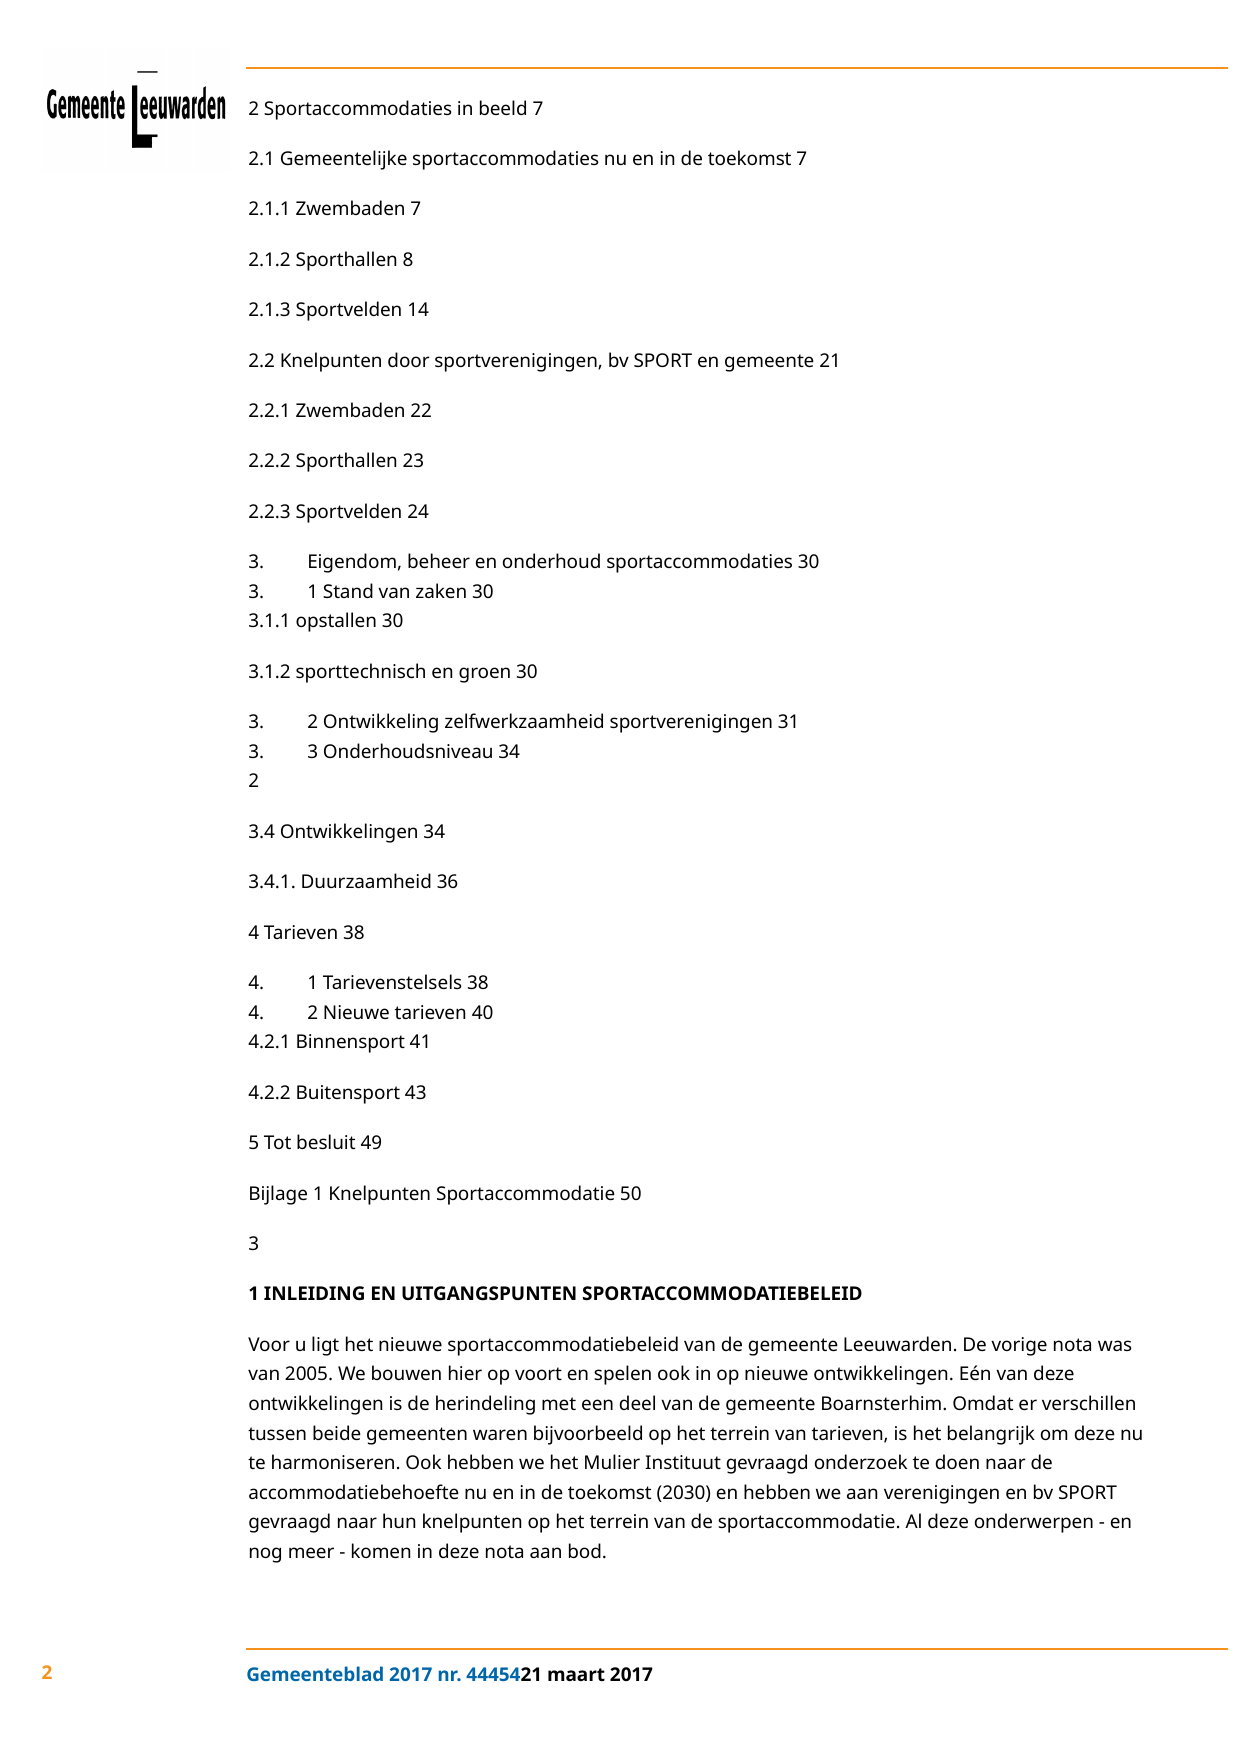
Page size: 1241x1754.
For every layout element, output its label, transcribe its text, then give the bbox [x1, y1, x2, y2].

list Eigendom, beheer en onderhoud sportaccommodaties 30 [248, 548, 1152, 574]
text 5 Tot besluit 49 [248, 1129, 1152, 1155]
text 4.2.2 Buitensport 43 [248, 1079, 1152, 1105]
list 1 Stand van zaken 30 [248, 578, 1152, 604]
text 3.4 Ontwikkelingen 34 [248, 818, 1152, 844]
text 4.2.1 Binnensport 41 [248, 1028, 1152, 1054]
picture [41, 47, 231, 172]
text 3 [248, 1230, 1152, 1256]
list 1 Tarievenstelsels 38 [248, 969, 1152, 995]
text Bijlage 1 Knelpunten Sportaccommodatie 50 [248, 1180, 1152, 1206]
text 2 [248, 768, 1152, 793]
text 2 Sportaccommodaties in beeld 7 [248, 95, 1152, 121]
text 2.2.3 Sportvelden 24 [248, 498, 1152, 524]
list 3 Onderhoudsniveau 34 [248, 738, 1152, 764]
text 2.1.3 Sportvelden 14 [248, 296, 1152, 322]
text 4 Tarieven 38 [248, 919, 1152, 945]
text 2.1 Gemeentelijke sportaccommodaties nu en in de toekomst 7 [248, 145, 1152, 171]
list 2 Ontwikkeling zelfwerkzaamheid sportverenigingen 31 [248, 708, 1152, 734]
list 2 Nieuwe tarieven 40 [248, 999, 1152, 1025]
text 2.2.1 Zwembaden 22 [248, 397, 1152, 423]
text 1 INLEIDING EN UITGANGSPUNTEN SPORTACCOMMODATIEBELEID [248, 1281, 1152, 1306]
text 3.1.2 sporttechnisch en groen 30 [248, 658, 1152, 684]
text Voor u ligt het nieuwe sportaccommodatiebeleid van de gemeente Leeuwarden. De vorige nota was van 2005. We bouwen hier op voort en spelen ook in op nieuwe ontwikkelingen. Eén van deze ontwikkelingen is de herindeling met een deel van de gemeente Boarnsterhim. Omdat er verschillen tussen beide gemeenten waren bijvoorbeeld op het terrein van tarieven, is het belangrijk om deze nu te harmoniseren. Ook hebben we het Mulier Instituut gevraagd onderzoek te doen naar de accommodatiebehoefte nu en in de toekomst (2030) en hebben we aan verenigingen en bv SPORT gevraagd naar hun knelpunten op het terrein van de sportaccommodatie. Al deze onderwerpen - en nog meer - komen in deze nota aan bod. [248, 1331, 1152, 1564]
text 2.1.2 Sporthallen 8 [248, 246, 1152, 272]
text 3.4.1. Duurzaamheid 36 [248, 868, 1152, 894]
text 2.2 Knelpunten door sportverenigingen, bv SPORT en gemeente 21 [248, 347, 1152, 373]
text 2.2.2 Sporthallen 23 [248, 448, 1152, 473]
text 2.1.1 Zwembaden 7 [248, 196, 1152, 221]
text 3.1.1 opstallen 30 [248, 608, 1152, 633]
